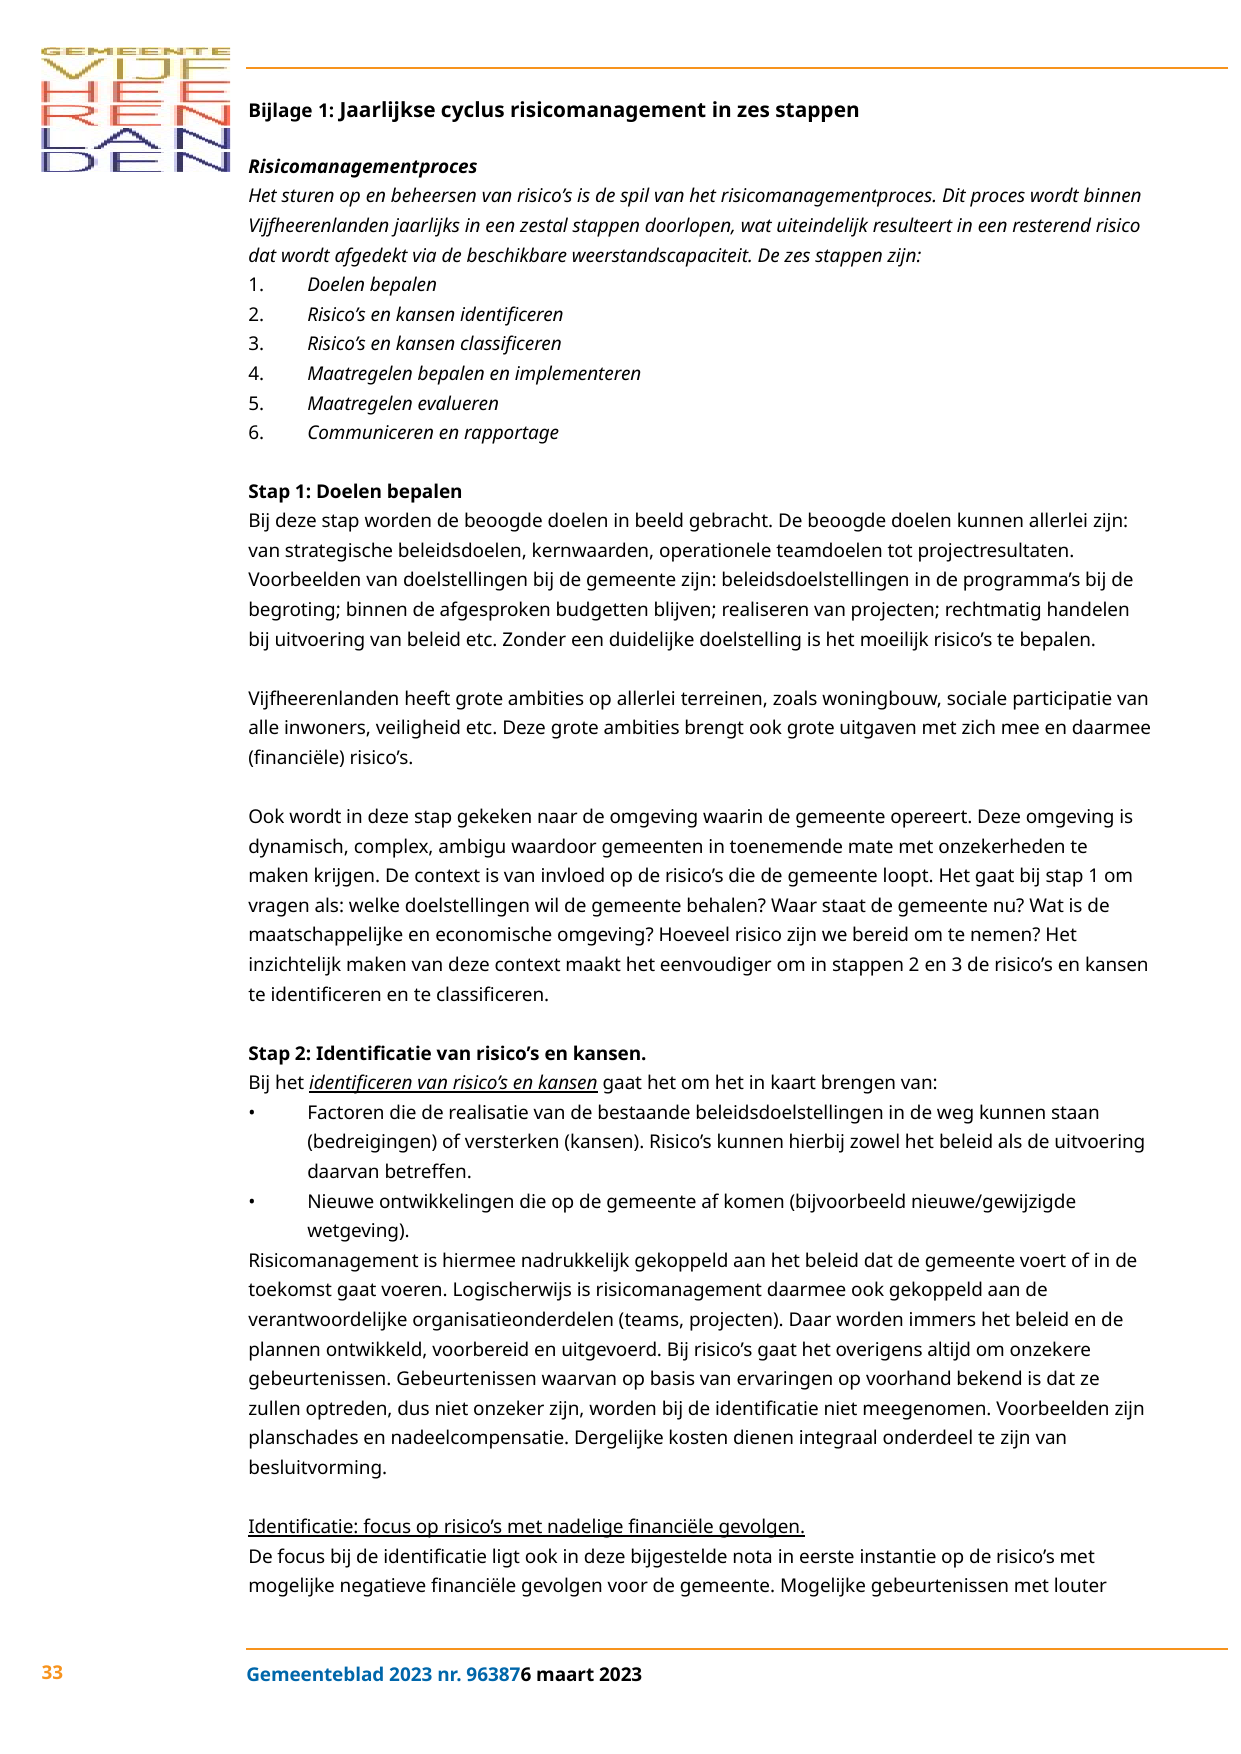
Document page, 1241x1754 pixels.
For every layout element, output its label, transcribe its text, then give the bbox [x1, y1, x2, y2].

text Stap 2: Identificatie van risico’s en kansen. [248, 1040, 1152, 1066]
list Factoren die de realisatie van de bestaande beleidsdoelstellingen in de weg kunnen staan (bedreigingen) of versterken (kansen). Risico’s kunnen hierbij zowel het beleid als de uitvoering daarvan betreffen. [248, 1099, 1152, 1184]
text Risicomanagement is hiermee nadrukkelijk gekoppeld aan het beleid dat de gemeente voert of in de toekomst gaat voeren. Logischerwijs is risicomanagement daarmee ook gekoppeld aan de verantwoordelijke organisatieonderdelen (teams, projecten). Daar worden immers het beleid en de plannen ontwikkeld, voorbereid en uitgevoerd. Bij risico’s gaat het overigens altijd om onzekere gebeurtenissen. Gebeurtenissen waarvan op basis van ervaringen op voorhand bekend is dat ze zullen optreden, dus niet onzeker zijn, worden bij de identificatie niet meegenomen. Voorbeelden zijn planschades en nadeelcompensatie. Dergelijke kosten dienen integraal onderdeel te zijn van besluitvorming. [248, 1247, 1152, 1480]
text De focus bij de identificatie ligt ook in deze bijgestelde nota in eerste instantie op de risico’s met mogelijke negatieve financiële gevolgen voor de gemeente. Mogelijke gebeurtenissen met louter [248, 1543, 1152, 1598]
list Nieuwe ontwikkelingen die op de gemeente af komen (bijvoorbeeld nieuwe/gewijzigde wetgeving). [248, 1188, 1152, 1243]
text Ook wordt in deze stap gekeken naar de omgeving waarin de gemeente opereert. Deze omgeving is dynamisch, complex, ambigu waardoor gemeenten in toenemende mate met onzekerheden te maken krijgen. De context is van invloed op de risico’s die de gemeente loopt. Het gaat bij stap 1 om vragen als: welke doelstellingen wil de gemeente behalen? Waar staat de gemeente nu? Wat is de maatschappelijke en economische omgeving? Hoeveel risico zijn we bereid om te nemen? Het inzichtelijk maken van deze context maakt het eenvoudiger om in stappen 2 en 3 de risico’s en kansen te identificeren en te classificeren. [248, 803, 1152, 1006]
picture [41, 47, 231, 172]
text Bij deze stap worden de beoogde doelen in beeld gebracht. De beoogde doelen kunnen allerlei zijn: van strategische beleidsdoelen, kernwaarden, operationele teamdoelen tot projectresultaten. Voorbeelden van doelstellingen bij de gemeente zijn: beleidsdoelstellingen in de programma’s bij de begroting; binnen de afgesproken budgetten blijven; realiseren van projecten; rechtmatig handelen bij uitvoering van beleid etc. Zonder een duidelijke doelstelling is het moeilijk risico’s te bepalen. [248, 507, 1152, 651]
text Vijfheerenlanden heeft grote ambities op allerlei terreinen, zoals woningbouw, sociale participatie van alle inwoners, veiligheid etc. Deze grote ambities brengt ook grote uitgaven met zich mee en daarmee (financiële) risico’s. [248, 685, 1152, 770]
text Bijlage 1: Jaarlijkse cyclus risicomanagement in zes stappen [248, 95, 1152, 123]
table_header Risicomanagementproces Het sturen op en beheersen van risico’s is de spil van het risicomanagementproces. Dit proces wordt binnen Vijfheerenlanden jaarlijks in een zestal stappen doorlopen, wat uiteindelijk resulteert in een resterend risico dat wordt afgedekt via de beschikbare weerstandscapaciteit. De zes stappen zijn: Doelen bepalen Risico’s en kansen identificeren Risico’s en kansen classificeren Maatregelen bepalen en implementeren Maatregelen evalueren Communiceren en rapportage [248, 153, 1152, 445]
text Identificatie: focus op risico’s met nadelige financiële gevolgen. [248, 1513, 1152, 1539]
text Stap 1: Doelen bepalen [248, 478, 1152, 503]
text Bij het identificeren van risico’s en kansen gaat het om het in kaart brengen van: [248, 1069, 1152, 1095]
